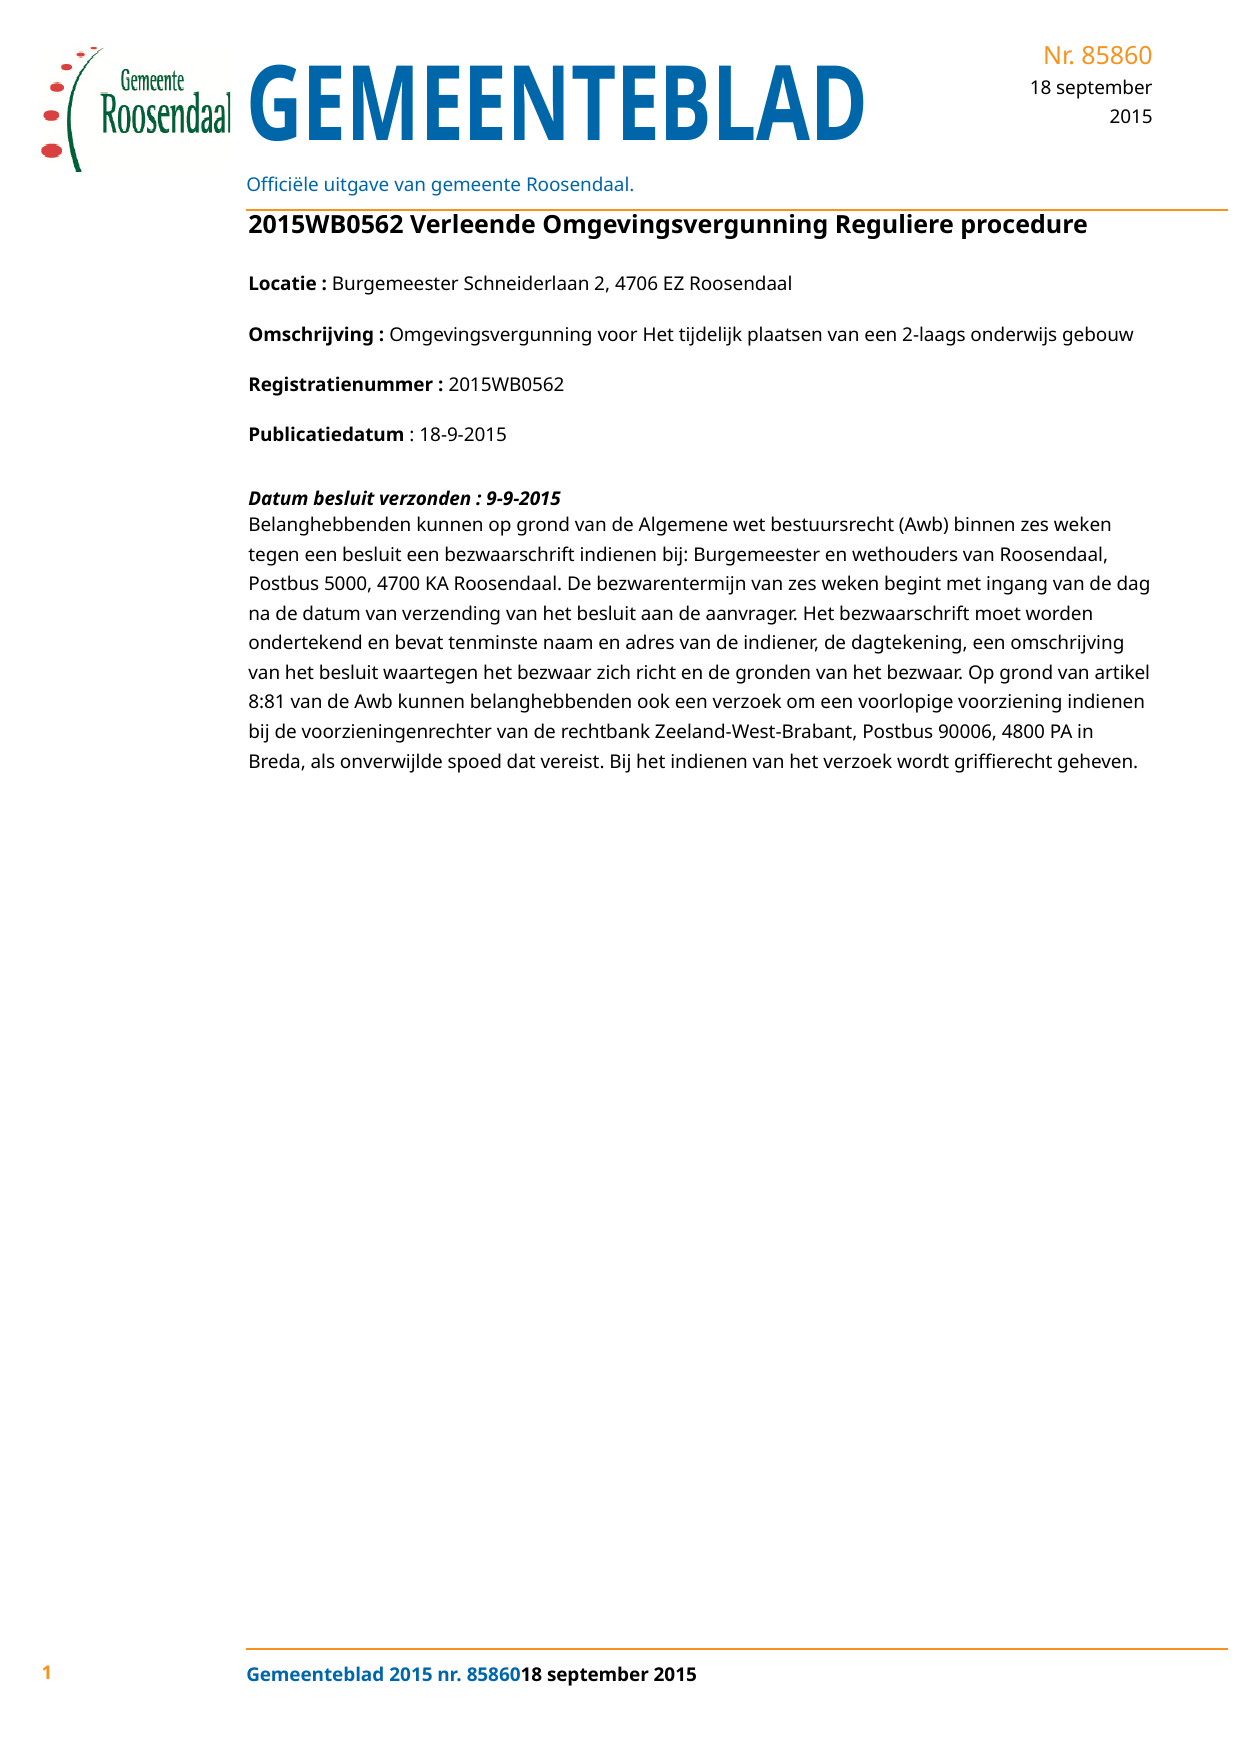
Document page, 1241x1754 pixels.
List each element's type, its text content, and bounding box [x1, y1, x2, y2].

text Omschrijving : Omgevingsvergunning voor Het tijdelijk plaatsen van een 2-laags onderwijs gebouw [248, 321, 1152, 346]
text Locatie : Burgemeester Schneiderlaan 2, 4706 EZ Roosendaal [248, 270, 1152, 296]
text Registratienummer : 2015WB0562 [248, 371, 1152, 397]
text Belanghebbenden kunnen op grond van de Algemene wet bestuursrecht (Awb) binnen zes weken tegen een besluit een bezwaarschrift indienen bij: Burgemeester en wethouders van Roosendaal, Postbus 5000, 4700 KA Roosendaal. De bezwarentermijn van zes weken begint met ingang van de dag na de datum van verzending van het besluit aan de aanvrager. Het bezwaarschrift moet worden ondertekend en bevat tenminste naam en adres van de indiener, de dagtekening, een omschrijving van het besluit waartegen het bezwaar zich richt en de gronden van het bezwaar. Op grond van artikel 8:81 van de Awb kunnen belanghebbenden ook een verzoek om een voorlopige voorziening indienen bij de voorzieningenrechter van de rechtbank Zeeland-West-Brabant, Postbus 90006, 4800 PA in Breda, als onverwijlde spoed dat vereist. Bij het indienen van het verzoek wordt griffierecht geheven. [248, 511, 1152, 774]
picture [41, 47, 231, 172]
text 2015WB0562 Verleende Omgevingsvergunning Reguliere procedure [248, 211, 1152, 241]
text Publicatiedatum : 18-9-2015 [248, 422, 1152, 447]
text Datum besluit verzonden : 9-9-2015 [248, 486, 1152, 511]
